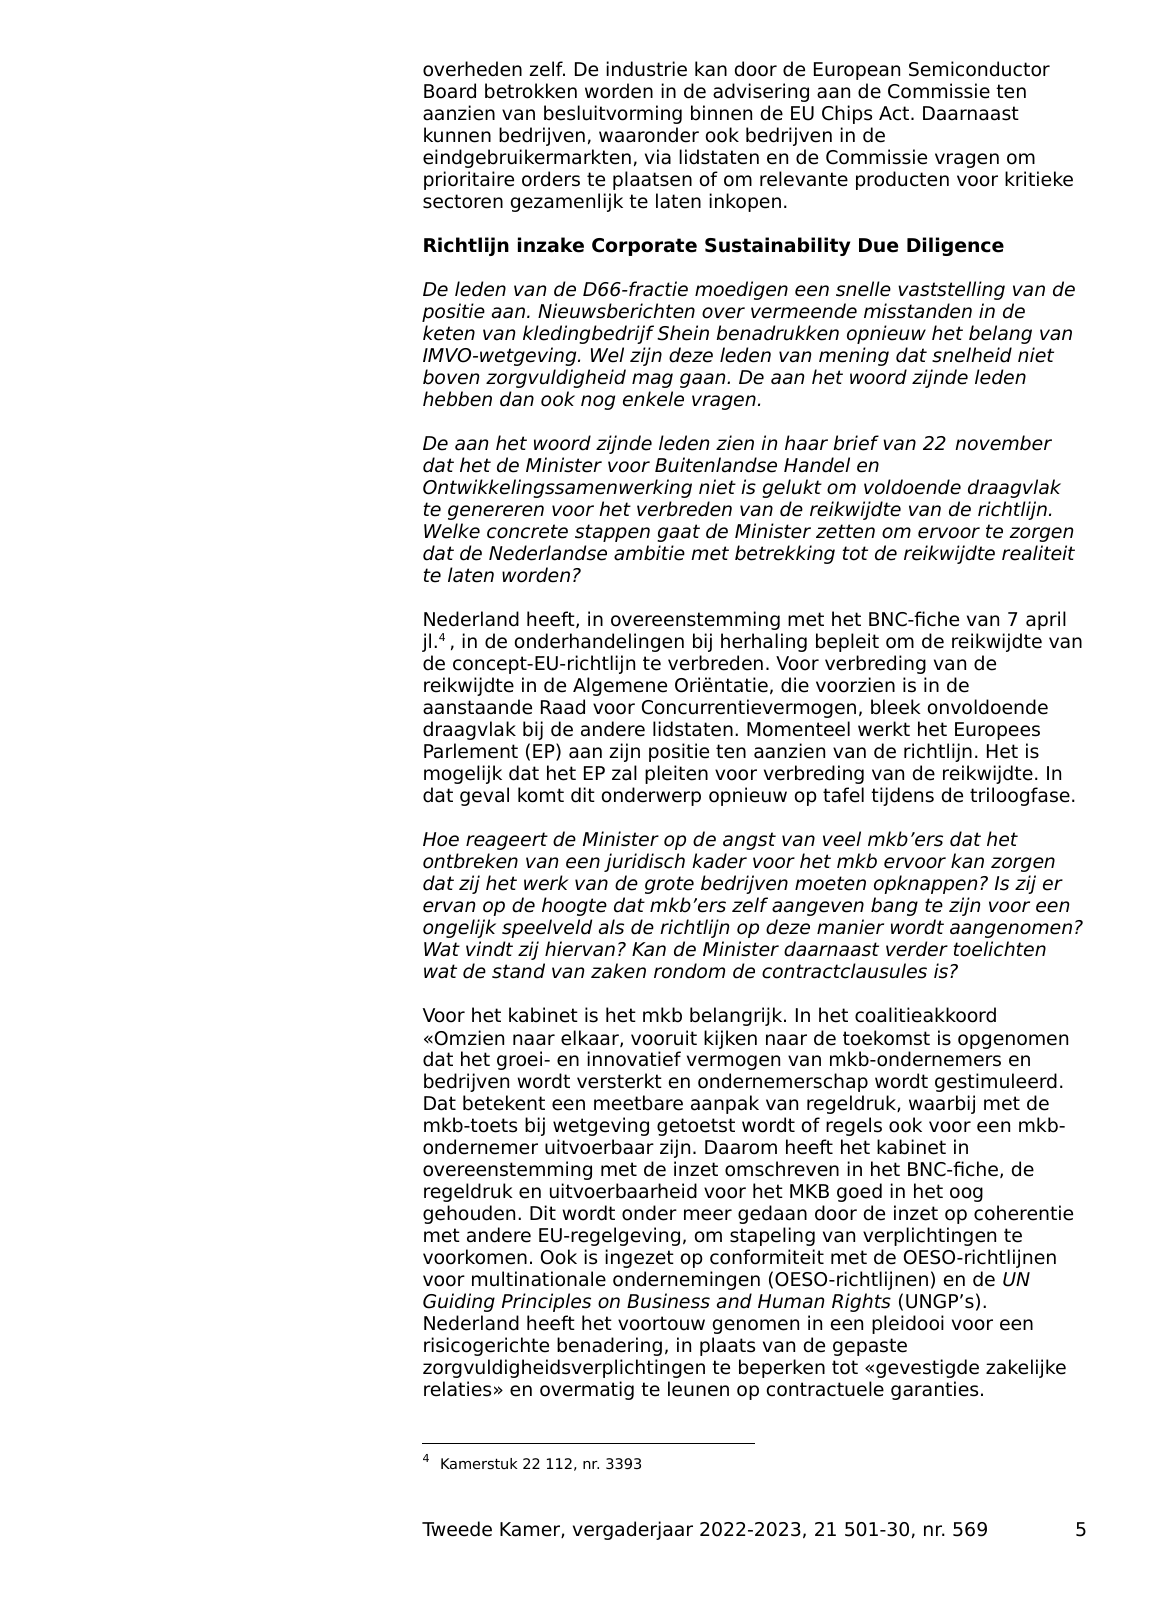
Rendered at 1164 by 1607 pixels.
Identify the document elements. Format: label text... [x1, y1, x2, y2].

text Kamerstuk 22 112, nr. 3393 [422, 1452, 1087, 1474]
text De leden van de D66-fractie moedigen een snelle vaststelling van de positie aan. Nieuwsberichten over vermeende misstanden in de keten van kledingbedrijf Shein benadrukken opnieuw het belang van IMVO-wetgeving. Wel zijn deze leden van mening dat snelheid niet boven zorgvuldigheid mag gaan. De aan het woord zijnde leden hebben dan ook nog enkele vragen. [422, 279, 1087, 411]
text Hoe reageert de Minister op de angst van veel mkb’ers dat het ontbreken van een juridisch kader voor het mkb ervoor kan zorgen dat zij het werk van de grote bedrijven moeten opknappen? Is zij er ervan op de hoogte dat mkb’ers zelf aangeven bang te zijn voor een ongelijk speelveld als de richtlijn op deze manier wordt aangenomen? Wat vindt zij hiervan? Kan de Minister daarnaast verder toelichten wat de stand van zaken rondom de contractclausules is? [422, 829, 1087, 983]
text Nederland heeft, in overeenstemming met het BNC-fiche van 7 april jl., in de onderhandelingen bij herhaling bepleit om de reikwijdte van de concept-EU-richtlijn te verbreden. Voor verbreding van de reikwijdte in de Algemene Oriëntatie, die voorzien is in de aanstaande Raad voor Concurrentievermogen, bleek onvoldoende draagvlak bij de andere lidstaten. Momenteel werkt het Europees Parlement (EP) aan zijn positie ten aanzien van de richtlijn. Het is mogelijk dat het EP zal pleiten voor verbreding van de reikwijdte. In dat geval komt dit onderwerp opnieuw op tafel tijdens de triloogfase. [422, 609, 1087, 807]
text overheden zelf. De industrie kan door de European Semiconductor Board betrokken worden in de advisering aan de Commissie ten aanzien van besluitvorming binnen de EU Chips Act. Daarnaast kunnen bedrijven, waaronder ook bedrijven in de eindgebruikermarkten, via lidstaten en de Commissie vragen om prioritaire orders te plaatsen of om relevante producten voor kritieke sectoren gezamenlijk te laten inkopen. [422, 59, 1087, 213]
subtitle Richtlijn inzake Corporate Sustainability Due Diligence [422, 235, 1087, 257]
text De aan het woord zijnde leden zien in haar brief van 22 november dat het de Minister voor Buitenlandse Handel en Ontwikkelingssamenwerking niet is gelukt om voldoende draagvlak te genereren voor het verbreden van de reikwijdte van de richtlijn. Welke concrete stappen gaat de Minister zetten om ervoor te zorgen dat de Nederlandse ambitie met betrekking tot de reikwijdte realiteit te laten worden? [422, 433, 1087, 587]
text Voor het kabinet is het mkb belangrijk. In het coalitieakkoord «Omzien naar elkaar, vooruit kijken naar de toekomst is opgenomen dat het groei- en innovatief vermogen van mkb-ondernemers en bedrijven wordt versterkt en ondernemerschap wordt gestimuleerd. Dat betekent een meetbare aanpak van regeldruk, waarbij met de mkb-toets bij wetgeving getoetst wordt of regels ook voor een mkb-ondernemer uitvoerbaar zijn. Daarom heeft het kabinet in overeenstemming met de inzet omschreven in het BNC-fiche, de regeldruk en uitvoerbaarheid voor het MKB goed in het oog gehouden. Dit wordt onder meer gedaan door de inzet op coherentie met andere EU-regelgeving, om stapeling van verplichtingen te voorkomen. Ook is ingezet op conformiteit met de OESO-richtlijnen voor multinationale ondernemingen (OESO-richtlijnen) en de UN Guiding Principles on Business and Human Rights (UNGP’s). Nederland heeft het voortouw genomen in een pleidooi voor een risicogerichte benadering, in plaats van de gepaste zorgvuldigheidsverplichtingen te beperken tot «gevestigde zakelijke relaties» en overmatig te leunen op contractuele garanties. [422, 1005, 1087, 1401]
